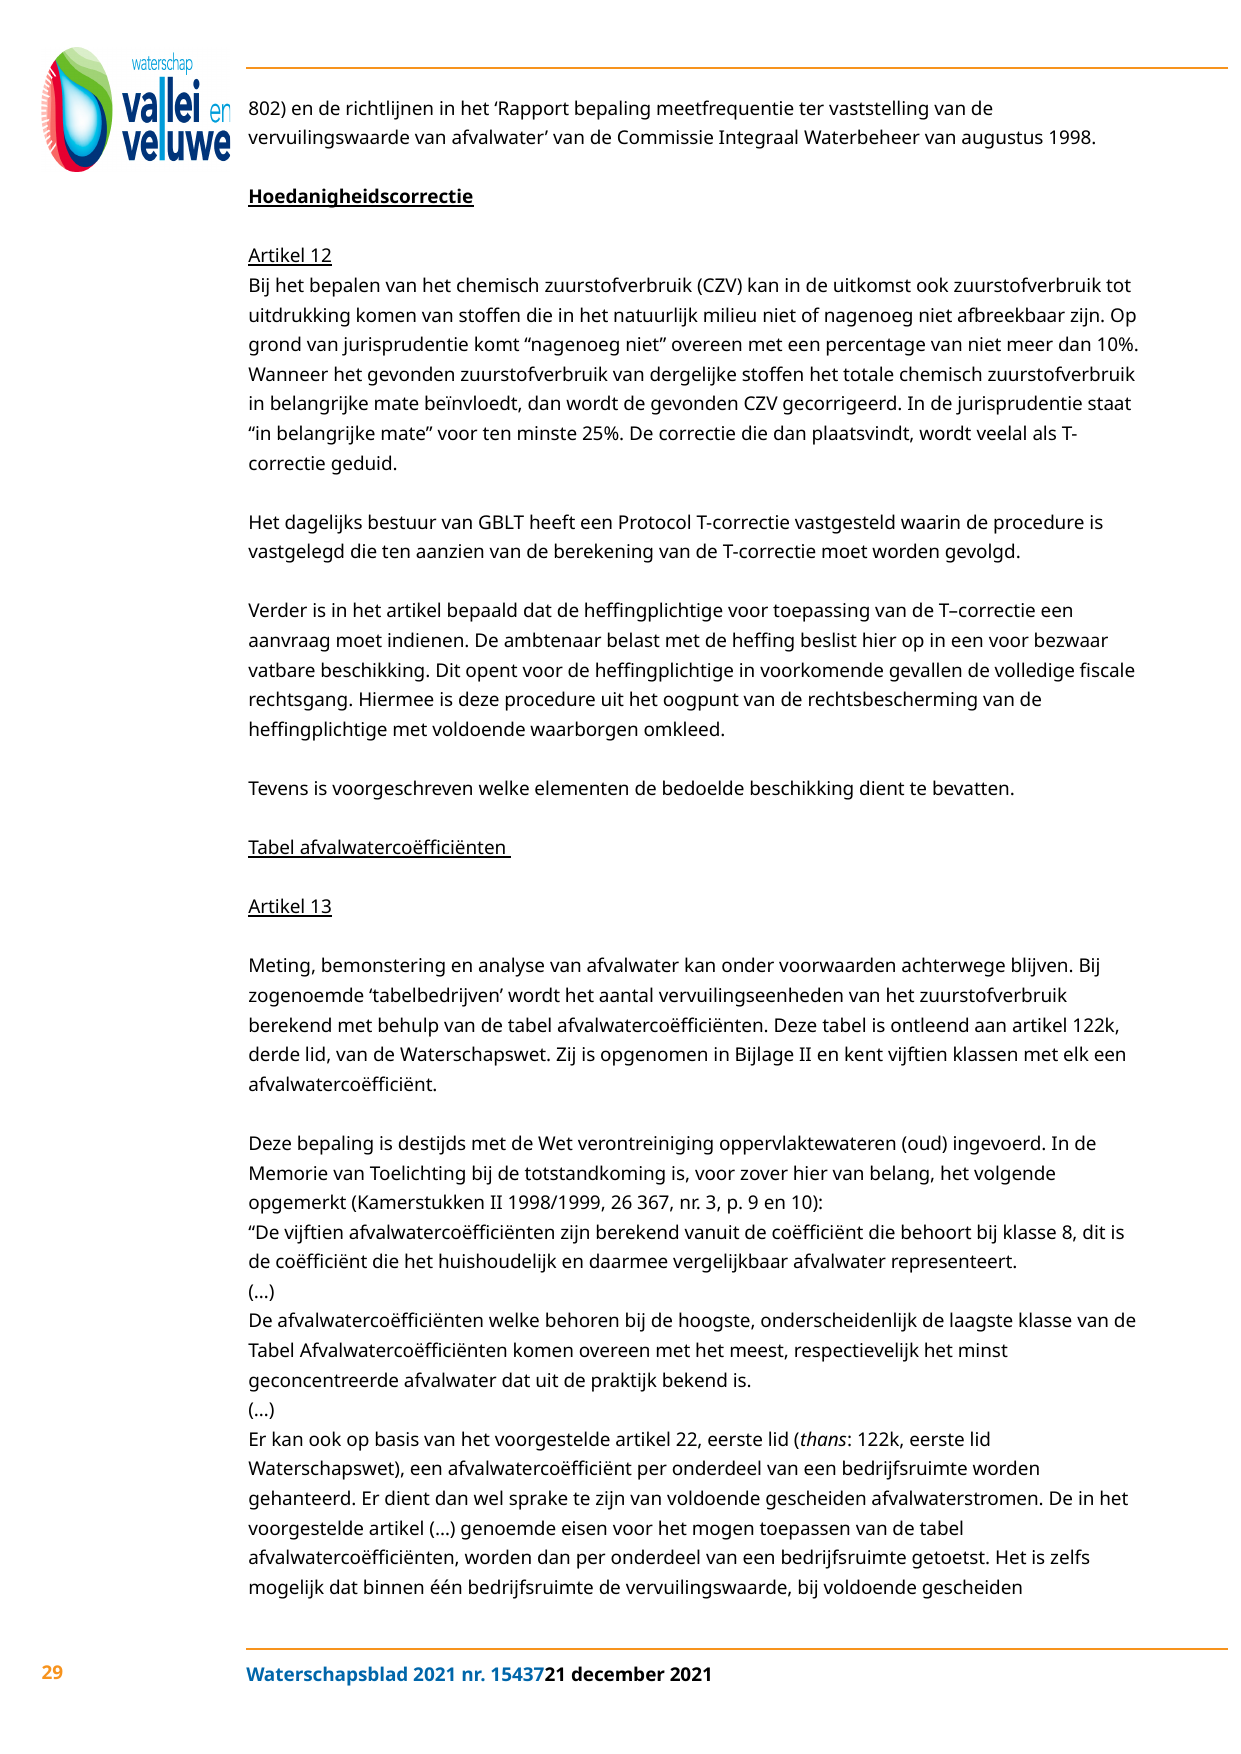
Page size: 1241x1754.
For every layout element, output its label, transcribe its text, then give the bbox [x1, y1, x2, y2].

text De afvalwatercoëfficiënten welke behoren bij de hoogste, onderscheidenlijk de laagste klasse van de Tabel Afvalwatercoëfficiënten komen overeen met het meest, respectievelijk het minst geconcentreerde afvalwater dat uit de praktijk bekend is. [248, 1308, 1152, 1393]
text Er kan ook op basis van het voorgestelde artikel 22, eerste lid (thans: 122k, eerste lid Waterschapswet), een afvalwatercoëfficiënt per onderdeel van een bedrijfsruimte worden gehanteerd. Er dient dan wel sprake te zijn van voldoende gescheiden afvalwaterstromen. De in het voorgestelde artikel (…) genoemde eisen voor het mogen toepassen van de tabel afvalwatercoëfficiënten, worden dan per onderdeel van een bedrijfsruimte getoetst. Het is zelfs mogelijk dat binnen één bedrijfsruimte de vervuilingswaarde, bij voldoende gescheiden [248, 1426, 1152, 1600]
text Bij het bepalen van het chemisch zuurstofverbruik (CZV) kan in de uitkomst ook zuurstofverbruik tot uitdrukking komen van stoffen die in het natuurlijk milieu niet of nagenoeg niet afbreekbaar zijn. Op grond van jurisprudentie komt “nagenoeg niet” overeen met een percentage van niet meer dan 10%. Wanneer het gevonden zuurstofverbruik van dergelijke stoffen het totale chemisch zuurstofverbruik in belangrijke mate beïnvloedt, dan wordt de gevonden CZV gecorrigeerd. In de jurisprudentie staat “in belangrijke mate” voor ten minste 25%. De correctie die dan plaatsvindt, wordt veelal als T-correctie geduid. [248, 272, 1152, 476]
text (…) [248, 1396, 1152, 1422]
text Verder is in het artikel bepaald dat de heffingplichtige voor toepassing van de T–correctie een aanvraag moet indienen. De ambtenaar belast met de heffing beslist hier op in een voor bezwaar vatbare beschikking. Dit opent voor de heffingplichtige in voorkomende gevallen de volledige fiscale rechtsgang. Hiermee is deze procedure uit het oogpunt van de rechtsbescherming van de heffingplichtige met voldoende waarborgen omkleed. [248, 598, 1152, 742]
text 802) en de richtlijnen in het ‘Rapport bepaling meetfrequentie ter vaststelling van de vervuilingswaarde van afvalwater’ van de Commissie Integraal Waterbeheer van augustus 1998. [248, 95, 1152, 150]
picture [41, 47, 231, 172]
text (…) [248, 1278, 1152, 1304]
text Tabel afvalwatercoëfficiënten [248, 834, 1152, 860]
text Deze bepaling is destijds met de Wet verontreiniging oppervlaktewateren (oud) ingevoerd. In de Memorie van Toelichting bij de totstandkoming is, voor zover hier van belang, het volgende opgemerkt (Kamerstukken II 1998/1999, 26 367, nr. 3, p. 9 en 10): [248, 1130, 1152, 1215]
text Tevens is voorgeschreven welke elementen de bedoelde beschikking dient te bevatten. [248, 775, 1152, 801]
text Meting, bemonstering en analyse van afvalwater kan onder voorwaarden achterwege blijven. Bij zogenoemde ‘tabelbedrijven’ wordt het aantal vervuilingseenheden van het zuurstofverbruik berekend met behulp van de tabel afvalwatercoëfficiënten. Deze tabel is ontleend aan artikel 122k, derde lid, van de Waterschapswet. Zij is opgenomen in Bijlage II en kent vijftien klassen met elk een afvalwatercoëfficiënt. [248, 953, 1152, 1097]
text Artikel 13 [248, 893, 1152, 919]
text Artikel 12 [248, 243, 1152, 268]
text Hoedanigheidscorrectie [248, 183, 1152, 209]
text Het dagelijks bestuur van GBLT heeft een Protocol T-correctie vastgesteld waarin de procedure is vastgelegd die ten aanzien van de berekening van de T-correctie moet worden gevolgd. [248, 509, 1152, 564]
text “De vijftien afvalwatercoëfficiënten zijn berekend vanuit de coëfficiënt die behoort bij klasse 8, dit is de coëfficiënt die het huishoudelijk en daarmee vergelijkbaar afvalwater representeert. [248, 1219, 1152, 1274]
